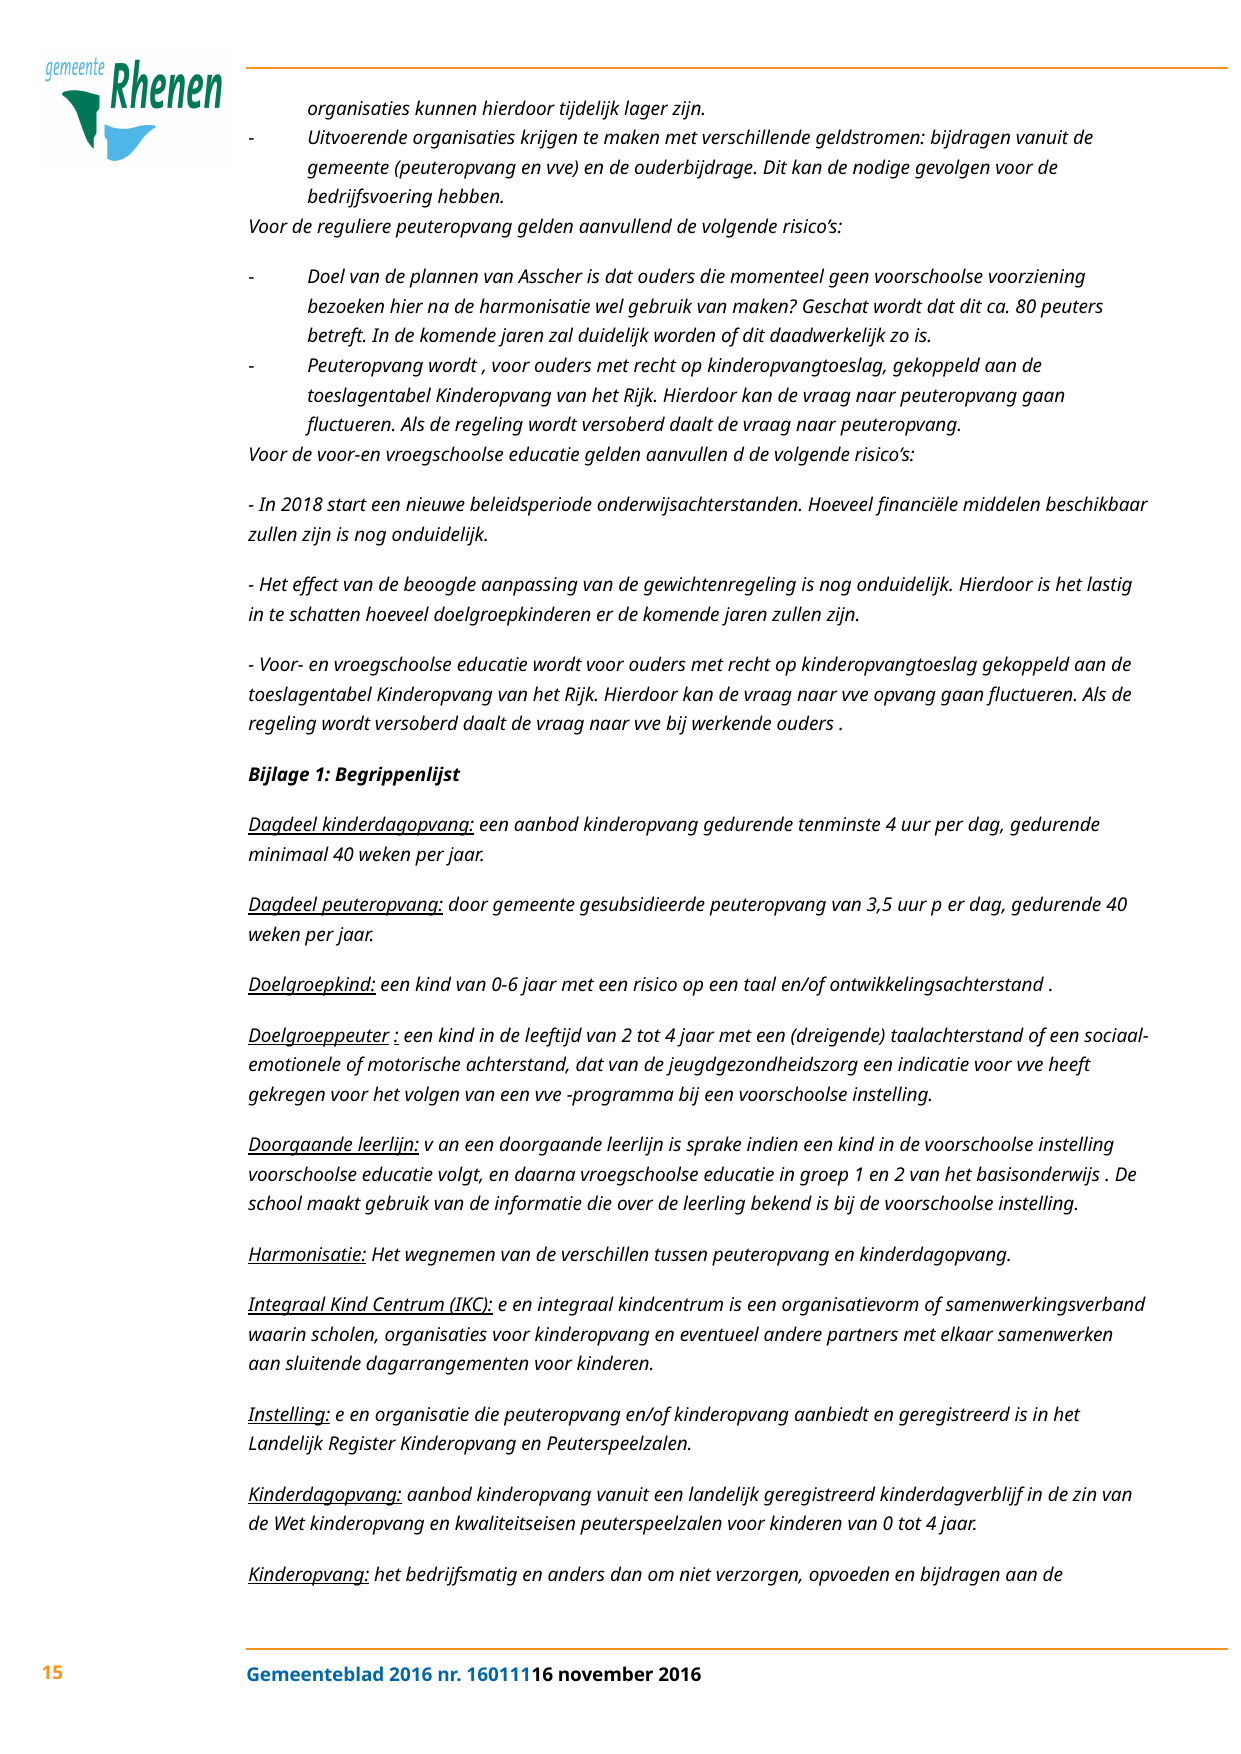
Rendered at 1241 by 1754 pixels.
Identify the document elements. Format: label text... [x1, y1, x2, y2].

text Kinderdagopvang: aanbod kinderopvang vanuit een landelijk geregistreerd kinderdagverblijf in de zin van de Wet kinderopvang en kwaliteitseisen peuterspeelzalen voor kinderen van 0 tot 4 jaar. [248, 1481, 1152, 1536]
text Doelgroepkind: een kind van 0-6 jaar met een risico op een taal en/of ontwikkelingsachterstand . [248, 971, 1152, 997]
text Voor de reguliere peuteropvang gelden aanvullend de volgende risico’s: [248, 213, 1152, 239]
text Instelling: e en organisatie die peuteropvang en/of kinderopvang aanbiedt en geregistreerd is in het Landelijk Register Kinderopvang en Peuterspeelzalen. [248, 1401, 1152, 1456]
picture [41, 47, 231, 172]
text Integraal Kind Centrum (IKC): e en integraal kindcentrum is een organisatievorm of samenwerkingsverband waarin scholen, organisaties voor kinderopvang en eventueel andere partners met elkaar samenwerken aan sluitende dagarrangementen voor kinderen. [248, 1291, 1152, 1376]
text Voor de voor-en vroegschoolse educatie gelden aanvullen d de volgende risico’s: [248, 441, 1152, 467]
list organisaties kunnen hierdoor tijdelijk lager zijn. [248, 95, 1152, 121]
text - In 2018 start een nieuwe beleidsperiode onderwijsachterstanden. Hoeveel financiële middelen beschikbaar zullen zijn is nog onduidelijk. [248, 491, 1152, 547]
text - Het effect van de beoogde aanpassing van de gewichtenregeling is nog onduidelijk. Hierdoor is het lastig in te schatten hoeveel doelgroepkinderen er de komende jaren zullen zijn. [248, 571, 1152, 627]
text Doorgaande leerlijn: v an een doorgaande leerlijn is sprake indien een kind in de voorschoolse instelling voorschoolse educatie volgt, en daarna vroegschoolse educatie in groep 1 en 2 van het basisonderwijs . De school maakt gebruik van de informatie die over de leerling bekend is bij de voorschoolse instelling. [248, 1131, 1152, 1216]
text Doelgroeppeuter : een kind in de leeftijd van 2 tot 4 jaar met een (dreigende) taalachterstand of een sociaal-emotionele of motorische achterstand, dat van de jeugdgezondheidszorg een indicatie voor vve heeft gekregen voor het volgen van een vve -programma bij een voorschoolse instelling. [248, 1022, 1152, 1107]
text - Voor- en vroegschoolse educatie wordt voor ouders met recht op kinderopvangtoeslag gekoppeld aan de toeslagentabel Kinderopvang van het Rijk. Hierdoor kan de vraag naar vve opvang gaan fluctueren. Als de regeling wordt versoberd daalt de vraag naar vve bij werkende ouders . [248, 651, 1152, 736]
text Dagdeel kinderdagopvang: een aanbod kinderopvang gedurende tenminste 4 uur per dag, gedurende minimaal 40 weken per jaar. [248, 811, 1152, 867]
text Harmonisatie: Het wegnemen van de verschillen tussen peuteropvang en kinderdagopvang. [248, 1241, 1152, 1267]
text Kinderopvang: het bedrijfsmatig en anders dan om niet verzorgen, opvoeden en bijdragen aan de [248, 1561, 1152, 1587]
list Uitvoerende organisaties krijgen te maken met verschillende geldstromen: bijdragen vanuit de gemeente (peuteropvang en vve) en de ouderbijdrage. Dit kan de nodige gevolgen voor de bedrijfsvoering hebben. [248, 124, 1152, 209]
text Bijlage 1: Begrippenlijst [248, 761, 1152, 787]
text Dagdeel peuteropvang: door gemeente gesubsidieerde peuteropvang van 3,5 uur p er dag, gedurende 40 weken per jaar. [248, 891, 1152, 947]
list Peuteropvang wordt , voor ouders met recht op kinderopvangtoeslag, gekoppeld aan de toeslagentabel Kinderopvang van het Rijk. Hierdoor kan de vraag naar peuteropvang gaan fluctueren. Als de regeling wordt versoberd daalt de vraag naar peuteropvang. [248, 352, 1152, 437]
list Doel van de plannen van Asscher is dat ouders die momenteel geen voorschoolse voorziening bezoeken hier na de harmonisatie wel gebruik van maken? Geschat wordt dat dit ca. 80 peuters betreft. In de komende jaren zal duidelijk worden of dit daadwerkelijk zo is. [248, 263, 1152, 348]
